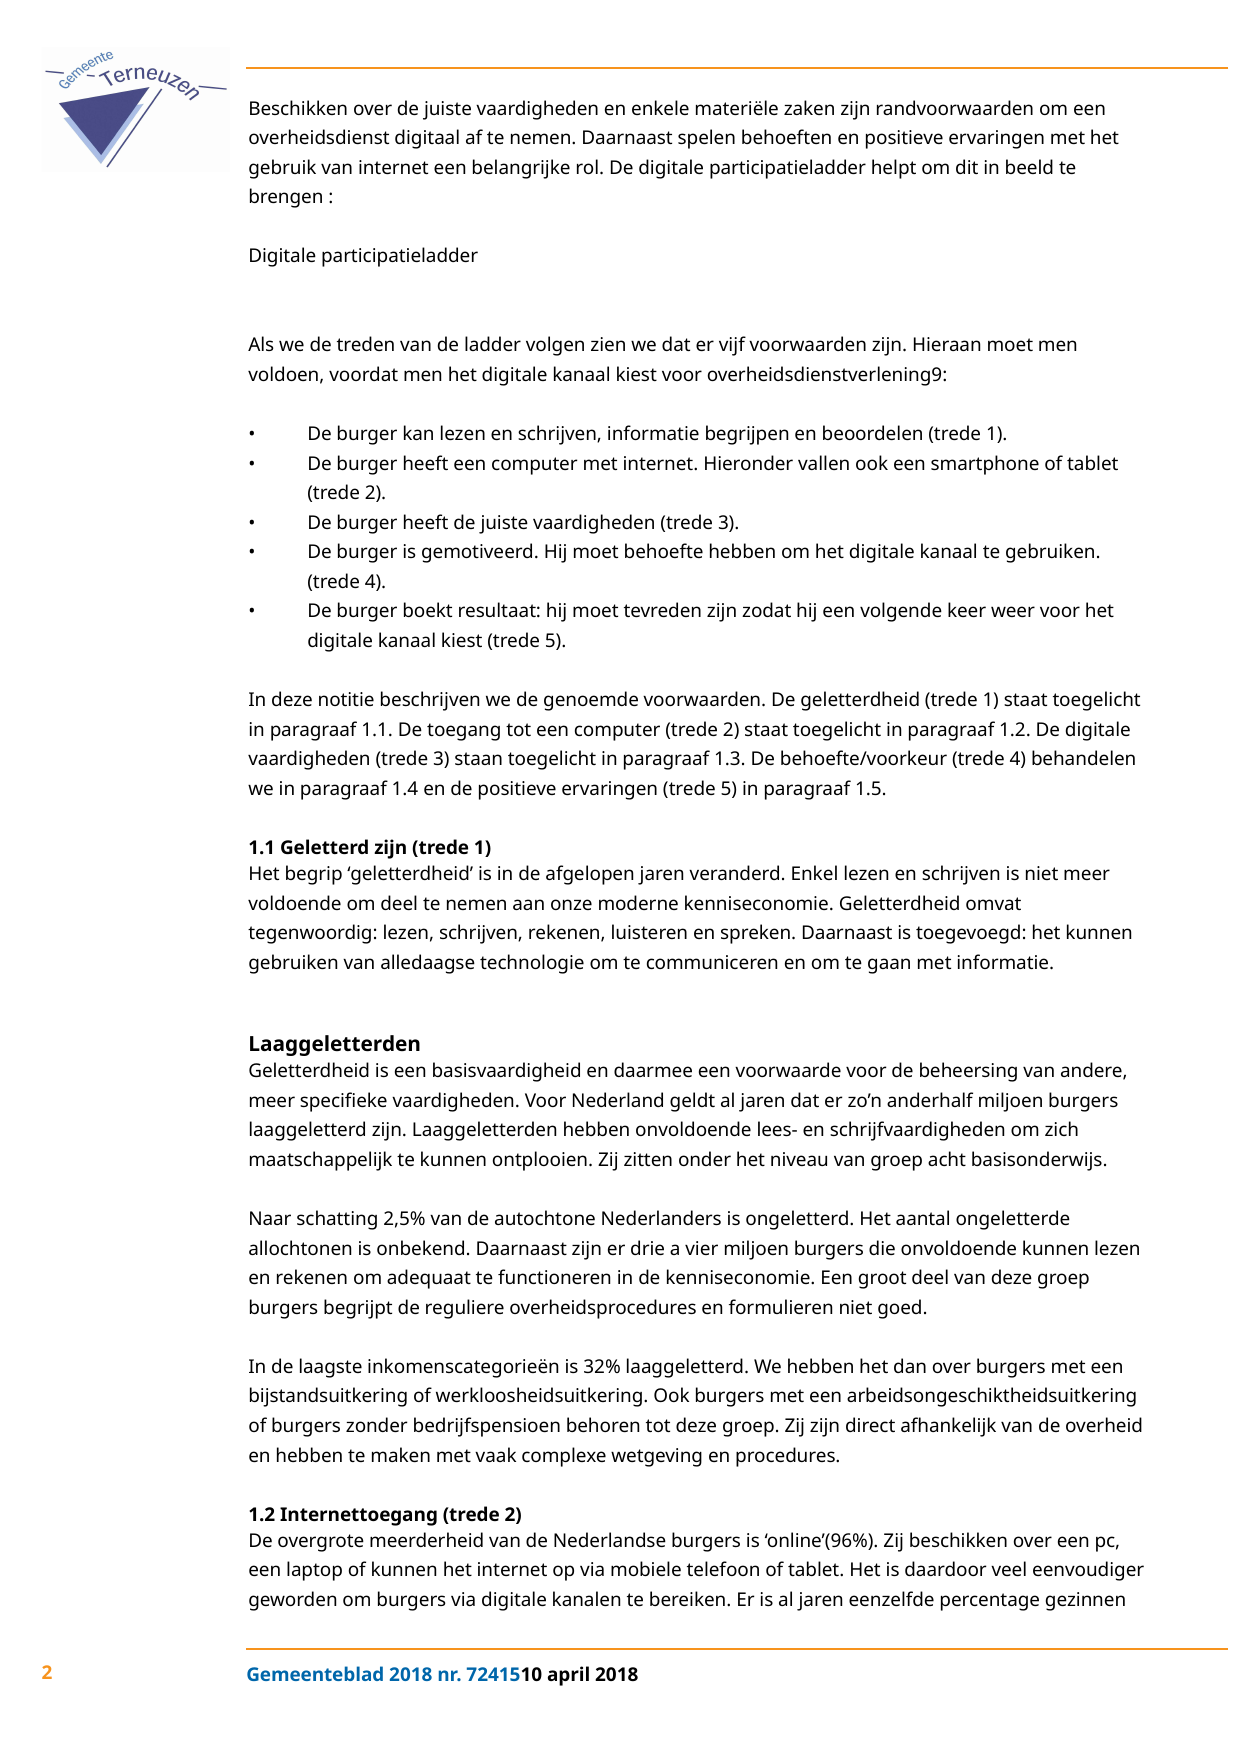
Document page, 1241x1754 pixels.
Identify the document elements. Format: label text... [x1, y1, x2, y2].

list De burger kan lezen en schrijven, informatie begrijpen en beoordelen (trede 1). [248, 420, 1152, 446]
list De burger is gemotiveerd. Hij moet behoefte hebben om het digitale kanaal te gebruiken. (trede 4). [248, 538, 1152, 594]
text Naar schatting 2,5% van de autochtone Nederlanders is ongeletterd. Het aantal ongeletterde allochtonen is onbekend. Daarnaast zijn er drie a vier miljoen burgers die onvoldoende kunnen lezen en rekenen om adequaat te functioneren in de kenniseconomie. Een groot deel van deze groep burgers begrijpt de reguliere overheidsprocedures en formulieren niet goed. [248, 1205, 1152, 1320]
text Laaggeletterden [248, 1029, 1152, 1057]
list De burger heeft een computer met internet. Hieronder vallen ook een smartphone of tablet (trede 2). [248, 450, 1152, 505]
text Als we de treden van de ladder volgen zien we dat er vijf voorwaarden zijn. Hieraan moet men voldoen, voordat men het digitale kanaal kiest voor overheidsdienstverlening9: [248, 331, 1152, 387]
list De burger heeft de juiste vaardigheden (trede 3). [248, 509, 1152, 535]
text Geletterdheid is een basisvaardigheid en daarmee een voorwaarde voor de beheersing van andere, meer specifieke vaardigheden. Voor Nederland geldt al jaren dat er zo’n anderhalf miljoen burgers laaggeletterd zijn. Laaggeletterden hebben onvoldoende lees- en schrijfvaardigheden om zich maatschappelijk te kunnen ontplooien. Zij zitten onder het niveau van groep acht basisonderwijs. [248, 1057, 1152, 1172]
text De overgrote meerderheid van de Nederlandse burgers is ‘online’(96%). Zij beschikken over een pc, een laptop of kunnen het internet op via mobiele telefoon of tablet. Het is daardoor veel eenvoudiger geworden om burgers via digitale kanalen te bereiken. Er is al jaren eenzelfde percentage gezinnen [248, 1527, 1152, 1612]
picture [41, 47, 231, 172]
text Het begrip ‘geletterdheid’ is in de afgelopen jaren veranderd. Enkel lezen en schrijven is niet meer voldoende om deel te nemen aan onze moderne kenniseconomie. Geletterdheid omvat tegenwoordig: lezen, schrijven, rekenen, luisteren en spreken. Daarnaast is toegevoegd: het kunnen gebruiken van alledaagse technologie om te communiceren en om te gaan met informatie. [248, 860, 1152, 974]
list De burger boekt resultaat: hij moet tevreden zijn zodat hij een volgende keer weer voor het digitale kanaal kiest (trede 5). [248, 598, 1152, 653]
text 1.1 Geletterd zijn (trede 1) [248, 834, 1152, 860]
text 1.2 Internettoegang (trede 2) [248, 1501, 1152, 1527]
text In de laagste inkomenscategorieën is 32% laaggeletterd. We hebben het dan over burgers met een bijstandsuitkering of werkloosheidsuitkering. Ook burgers met een arbeidsongeschiktheidsuitkering of burgers zonder bedrijfspensioen behoren tot deze groep. Zij zijn direct afhankelijk van de overheid en hebben te maken met vaak complexe wetgeving en procedures. [248, 1353, 1152, 1468]
text Digitale participatieladder [248, 243, 1152, 268]
text Beschikken over de juiste vaardigheden en enkele materiële zaken zijn randvoorwaarden om een overheidsdienst digitaal af te nemen. Daarnaast spelen behoeften en positieve ervaringen met het gebruik van internet een belangrijke rol. De digitale participatieladder helpt om dit in beeld te brengen : [248, 95, 1152, 209]
text In deze notitie beschrijven we de genoemde voorwaarden. De geletterdheid (trede 1) staat toegelicht in paragraaf 1.1. De toegang tot een computer (trede 2) staat toegelicht in paragraaf 1.2. De digitale vaardigheden (trede 3) staan toegelicht in paragraaf 1.3. De behoefte/voorkeur (trede 4) behandelen we in paragraaf 1.4 en de positieve ervaringen (trede 5) in paragraaf 1.5. [248, 686, 1152, 801]
